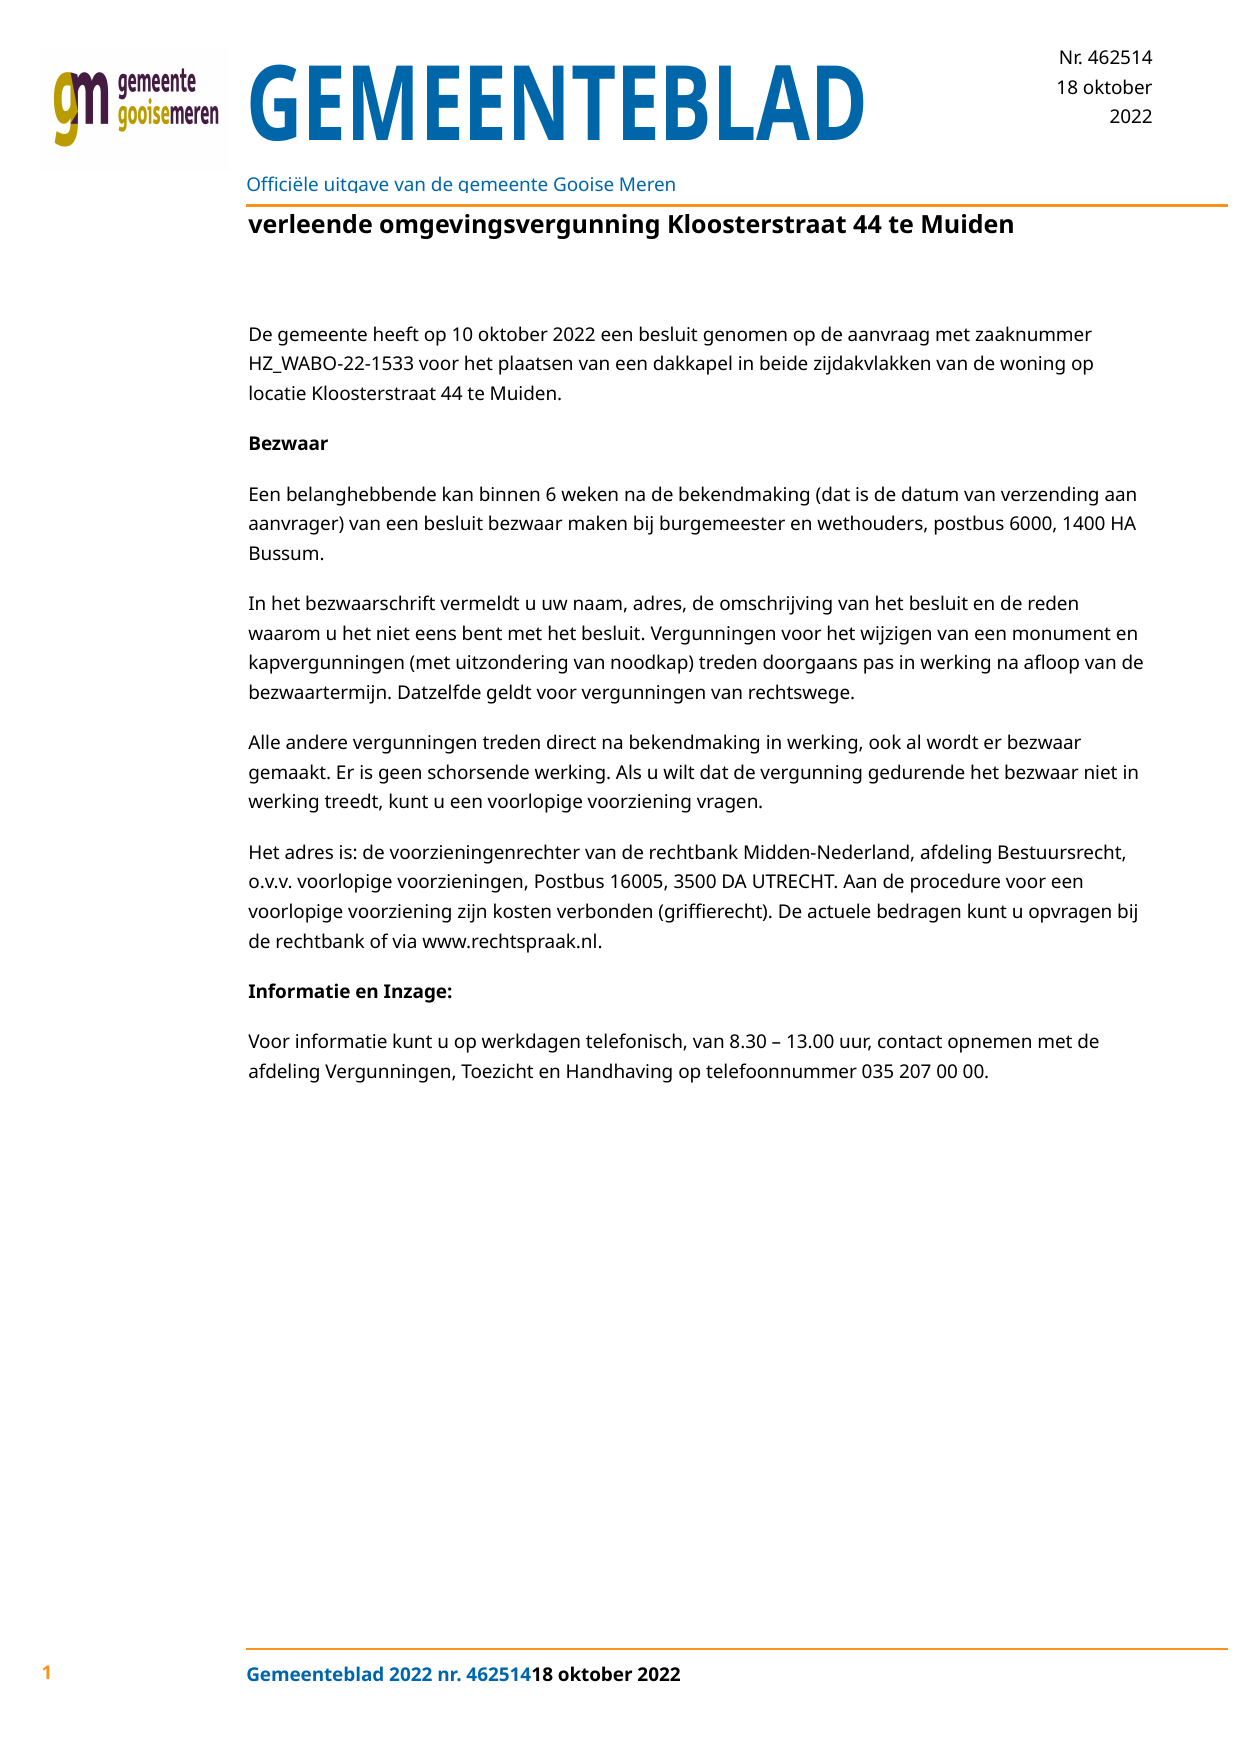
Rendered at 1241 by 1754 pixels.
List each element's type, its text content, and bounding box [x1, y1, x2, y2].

text In het bezwaarschrift vermeldt u uw naam, adres, de omschrijving van het besluit en de reden waarom u het niet eens bent met het besluit. Vergunningen voor het wijzigen van een monument en kapvergunningen (met uitzondering van noodkap) treden doorgaans pas in werking na afloop van de bezwaartermijn. Datzelfde geldt voor vergunningen van rechtswege. [248, 590, 1152, 705]
text Een belanghebbende kan binnen 6 weken na de bekendmaking (dat is de datum van verzending aan aanvrager) van een besluit bezwaar maken bij burgemeester en wethouders, postbus 6000, 1400 HA Bussum. [248, 481, 1152, 566]
text De gemeente heeft op 10 oktober 2022 een besluit genomen op de aanvraag met zaaknummer HZ_WABO-22-1533 voor het plaatsen van een dakkapel in beide zijdakvlakken van de woning op locatie Kloosterstraat 44 te Muiden. [248, 321, 1152, 406]
picture [41, 47, 231, 172]
text Bezwaar [248, 430, 1152, 456]
text Voor informatie kunt u op werkdagen telefonisch, van 8.30 – 13.00 uur, contact opnemen met de afdeling Vergunningen, Toezicht en Handhaving op telefoonnummer 035 207 00 00. [248, 1029, 1152, 1084]
text Het adres is: de voorzieningenrechter van de rechtbank Midden-Nederland, afdeling Bestuursrecht, o.v.v. voorlopige voorzieningen, Postbus 16005, 3500 DA UTRECHT. Aan de procedure voor een voorlopige voorziening zijn kosten verbonden (griffierecht). De actuele bedragen kunt u opvragen bij de rechtbank of via www.rechtspraak.nl. [248, 839, 1152, 953]
text Informatie en Inzage: [248, 978, 1152, 1004]
text verleende omgevingsvergunning Kloosterstraat 44 te Muiden [248, 207, 1152, 241]
text Alle andere vergunningen treden direct na bekendmaking in werking, ook al wordt er bezwaar gemaakt. Er is geen schorsende werking. Als u wilt dat de vergunning gedurende het bezwaar niet in werking treedt, kunt u een voorlopige voorziening vragen. [248, 729, 1152, 814]
